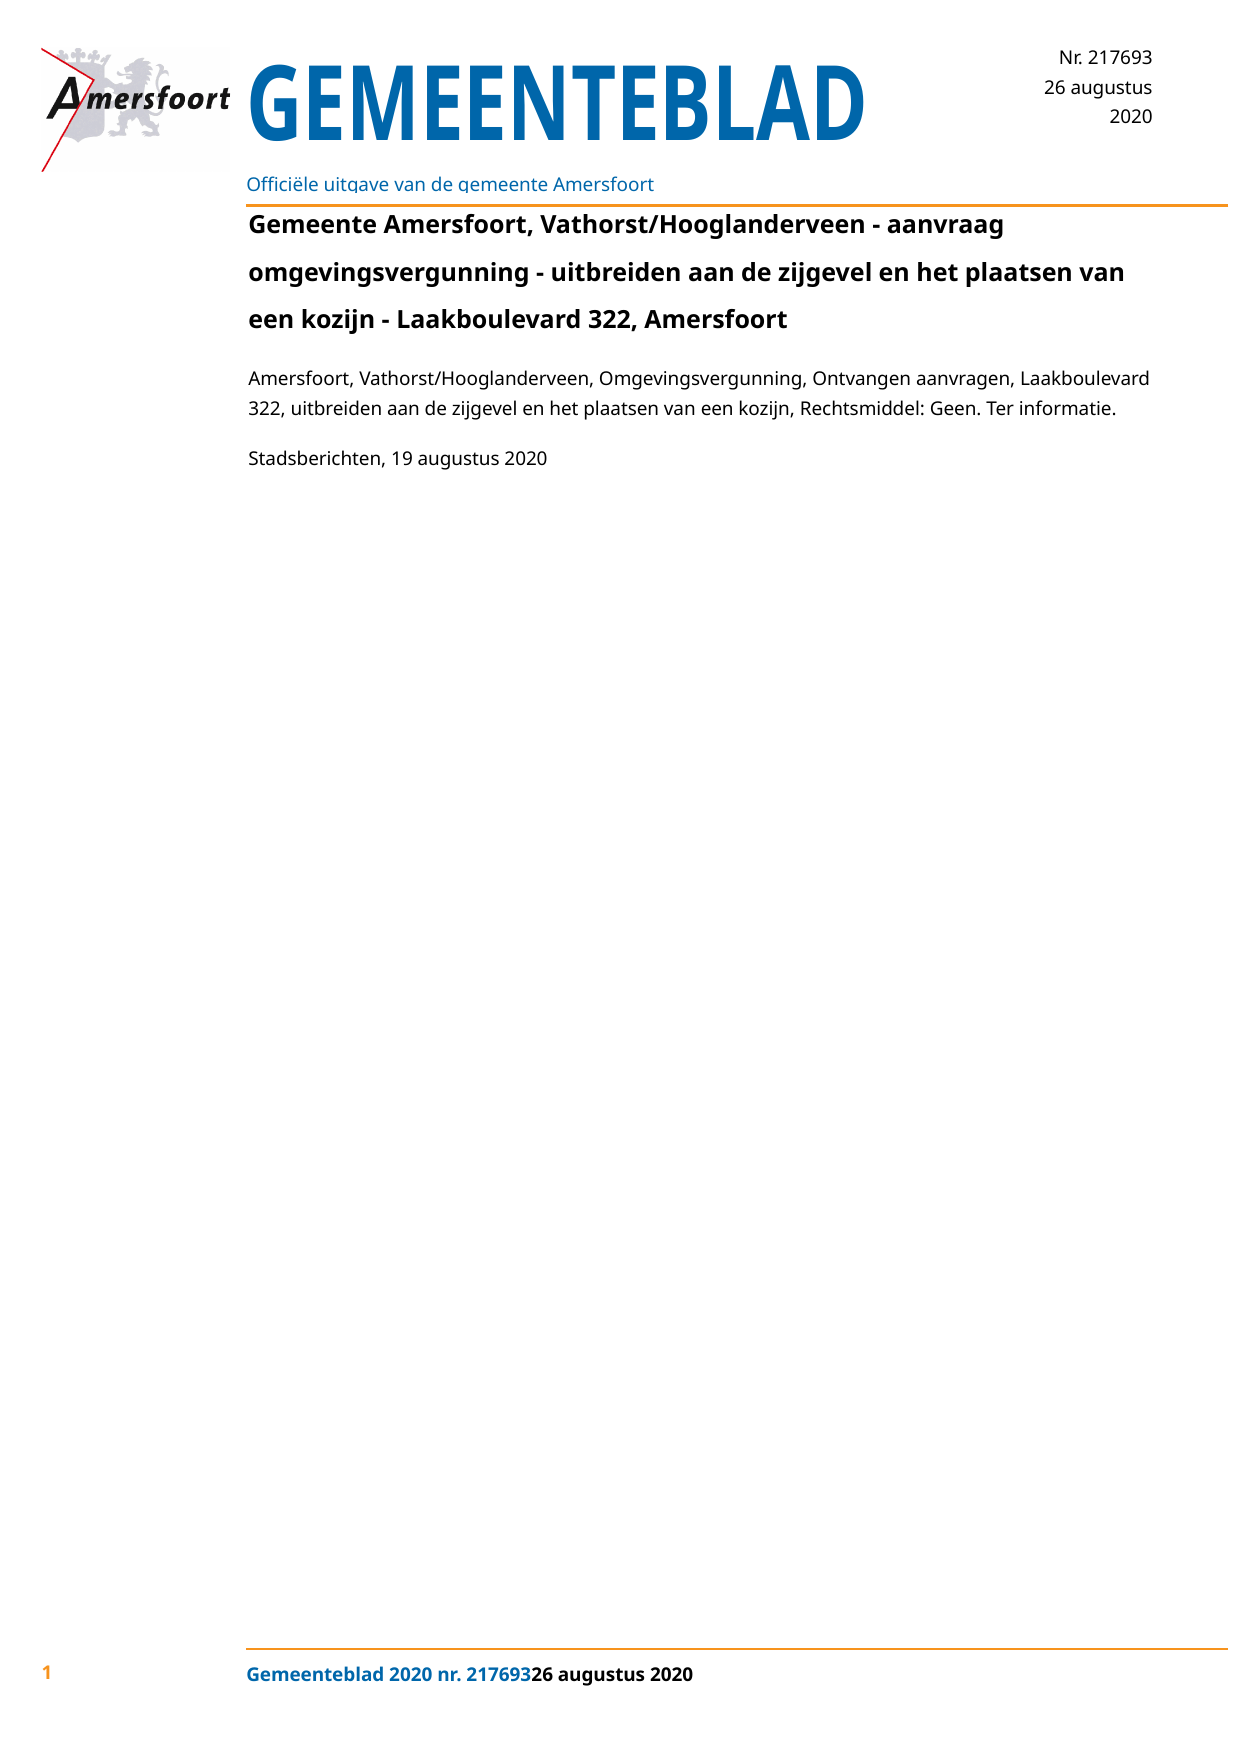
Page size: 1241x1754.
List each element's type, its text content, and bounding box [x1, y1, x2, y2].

picture [41, 47, 231, 172]
text Stadsberichten, 19 augustus 2020 [248, 446, 1152, 471]
text Amersfoort, Vathorst/Hooglanderveen, Omgevingsvergunning, Ontvangen aanvragen, Laakboulevard 322, uitbreiden aan de zijgevel en het plaatsen van een kozijn, Rechtsmiddel: Geen. Ter informatie. [248, 366, 1152, 421]
text Gemeente Amersfoort, Vathorst/Hooglanderveen - aanvraag omgevingsvergunning - uitbreiden aan de zijgevel en het plaatsen van een kozijn - Laakboulevard 322, Amersfoort [248, 207, 1152, 336]
